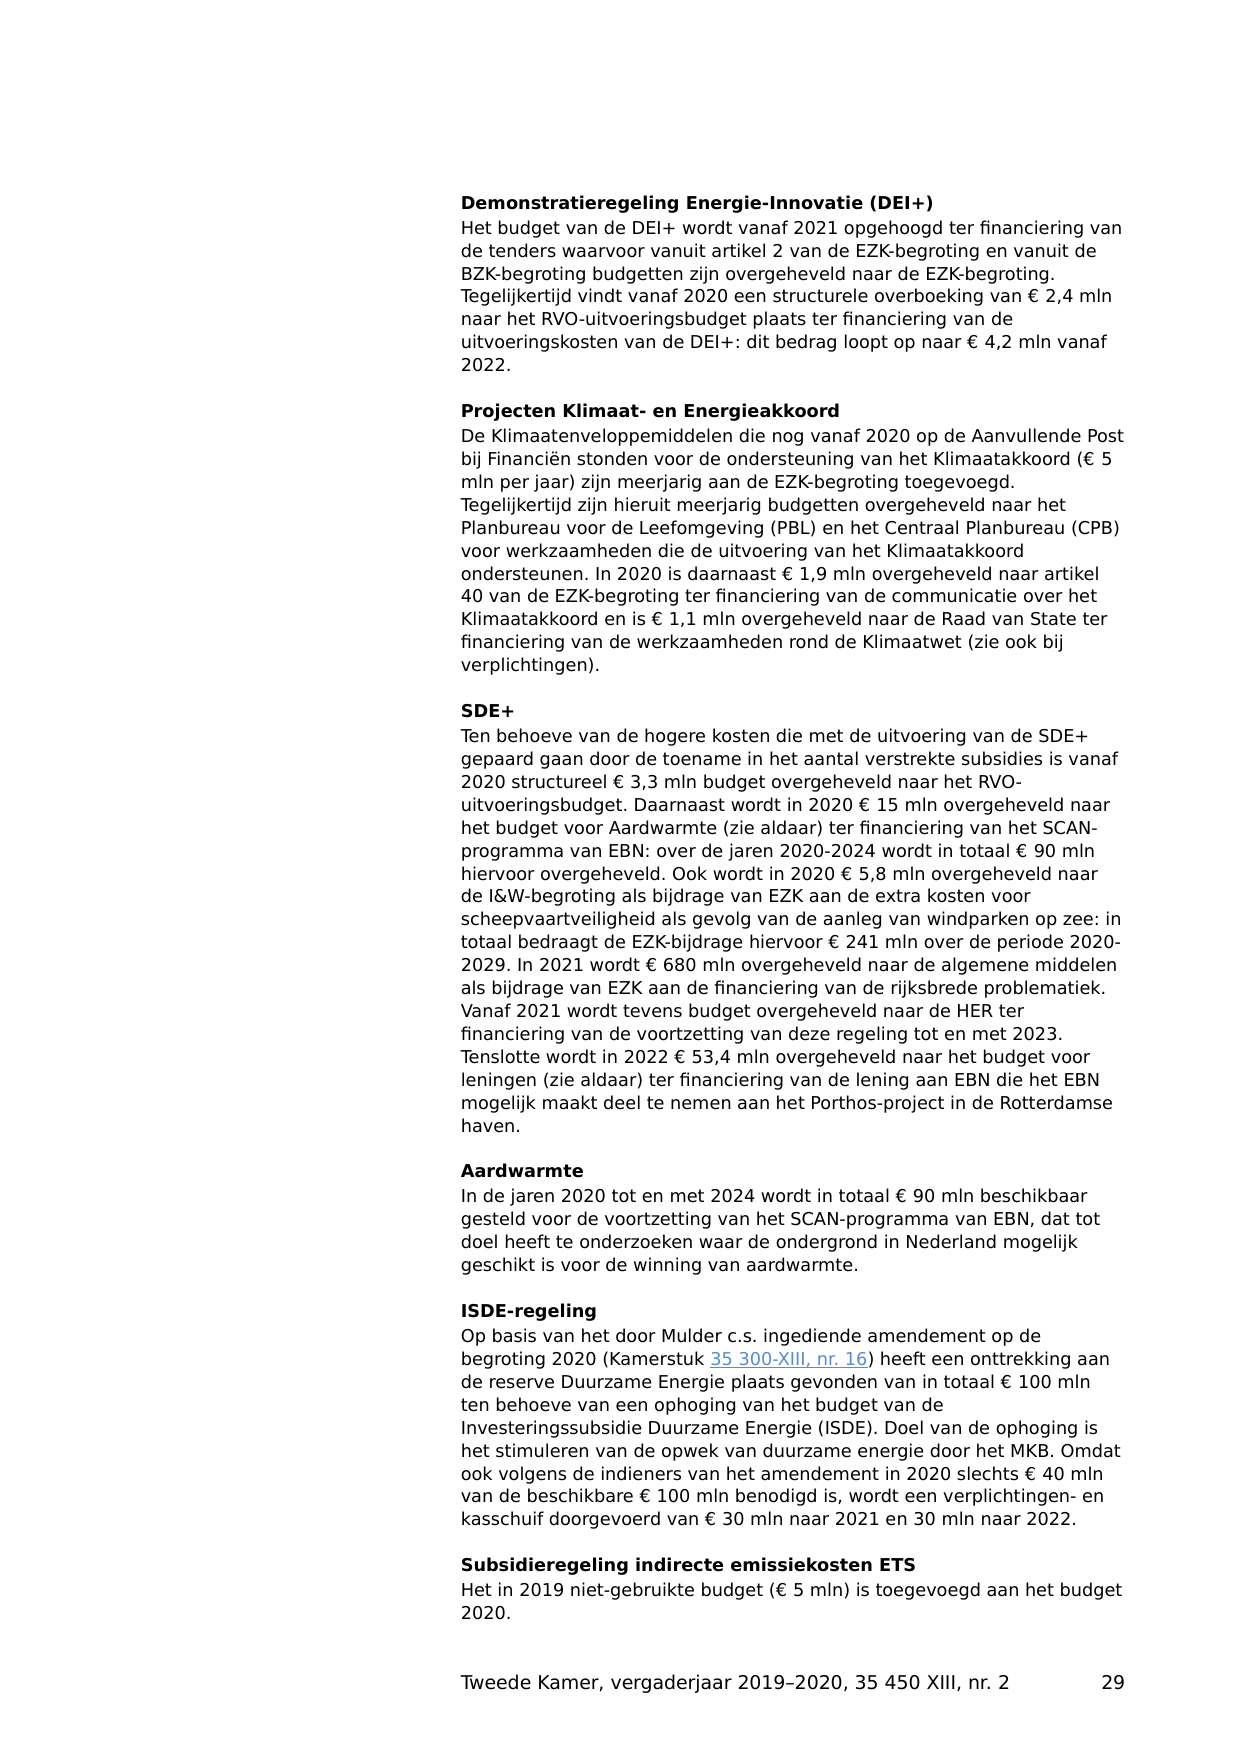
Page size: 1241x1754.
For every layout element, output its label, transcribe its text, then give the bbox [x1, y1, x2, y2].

text In de jaren 2020 tot en met 2024 wordt in totaal € 90 mln beschikbaar gesteld voor de voortzetting van het SCAN-programma van EBN, dat tot doel heeft te onderzoeken waar de ondergrond in Nederland mogelijk geschikt is voor de winning van aardwarmte. [461, 1184, 1125, 1276]
text Ten behoeve van de hogere kosten die met de uitvoering van de SDE+ gepaard gaan door de toename in het aantal verstrekte subsidies is vanaf 2020 structureel € 3,3 mln budget overgeheveld naar het RVO-uitvoeringsbudget. Daarnaast wordt in 2020 € 15 mln overgeheveld naar het budget voor Aardwarmte (zie aldaar) ter financiering van het SCAN-programma van EBN: over de jaren 2020-2024 wordt in totaal € 90 mln hiervoor overgeheveld. Ook wordt in 2020 € 5,8 mln overgeheveld naar de I&W-begroting als bijdrage van EZK aan de extra kosten voor scheepvaartveiligheid als gevolg van de aanleg van windparken op zee: in totaal bedraagt de EZK-bijdrage hiervoor € 241 mln over de periode 2020-2029. In 2021 wordt € 680 mln overgeheveld naar de algemene middelen als bijdrage van EZK aan de financiering van de rijksbrede problematiek. Vanaf 2021 wordt tevens budget overgeheveld naar de HER ter financiering van de voortzetting van deze regeling tot en met 2023. Tenslotte wordt in 2022 € 53,4 mln overgeheveld naar het budget voor leningen (zie aldaar) ter financiering van de lening aan EBN die het EBN mogelijk maakt deel te nemen aan het Porthos-project in de Rotterdamse haven. [461, 724, 1125, 1137]
text Projecten Klimaat- en Energieakkoord [461, 399, 1125, 422]
text De Klimaatenveloppemiddelen die nog vanaf 2020 op de Aanvullende Post bij Financiën stonden voor de ondersteuning van het Klimaatakkoord (€ 5 mln per jaar) zijn meerjarig aan de EZK-begroting toegevoegd. Tegelijkertijd zijn hieruit meerjarig budgetten overgeheveld naar het Planbureau voor de Leefomgeving (PBL) en het Centraal Planbureau (CPB) voor werkzaamheden die de uitvoering van het Klimaatakkoord ondersteunen. In 2020 is daarnaast € 1,9 mln overgeheveld naar artikel 40 van de EZK-begroting ter financiering van de communicatie over het Klimaatakkoord en is € 1,1 mln overgeheveld naar de Raad van State ter financiering van de werkzaamheden rond de Klimaatwet (zie ook bij verplichtingen). [461, 424, 1125, 676]
text Op basis van het door Mulder c.s. ingediende amendement op de begroting 2020 (Kamerstuk 35 300-XIII, nr. 16) heeft een onttrekking aan de reserve Duurzame Energie plaats gevonden van in totaal € 100 mln ten behoeve van een ophoging van het budget van de Investeringssubsidie Duurzame Energie (ISDE). Doel van de ophoging is het stimuleren van de opwek van duurzame energie door het MKB. Omdat ook volgens de indieners van het amendement in 2020 slechts € 40 mln van de beschikbare € 100 mln benodigd is, wordt een verplichtingen- en kasschuif doorgevoerd van € 30 mln naar 2021 en 30 mln naar 2022. [461, 1324, 1125, 1530]
text ISDE-regeling [461, 1299, 1125, 1322]
text SDE+ [461, 699, 1125, 722]
text Subsidieregeling indirecte emissiekosten ETS [461, 1553, 1125, 1576]
text Het budget van de DEI+ wordt vanaf 2021 opgehoogd ter financiering van de tenders waarvoor vanuit artikel 2 van de EZK-begroting en vanuit de BZK-begroting budgetten zijn overgeheveld naar de EZK-begroting. Tegelijkertijd vindt vanaf 2020 een structurele overboeking van € 2,4 mln naar het RVO-uitvoeringsbudget plaats ter financiering van de uitvoeringskosten van de DEI+: dit bedrag loopt op naar € 4,2 mln vanaf 2022. [461, 216, 1125, 376]
text Het in 2019 niet-gebruikte budget (€ 5 mln) is toegevoegd aan het budget 2020. [461, 1578, 1125, 1624]
text Aardwarmte [461, 1159, 1125, 1182]
text Demonstratieregeling Energie-Innovatie (DEI+) [461, 191, 1125, 214]
